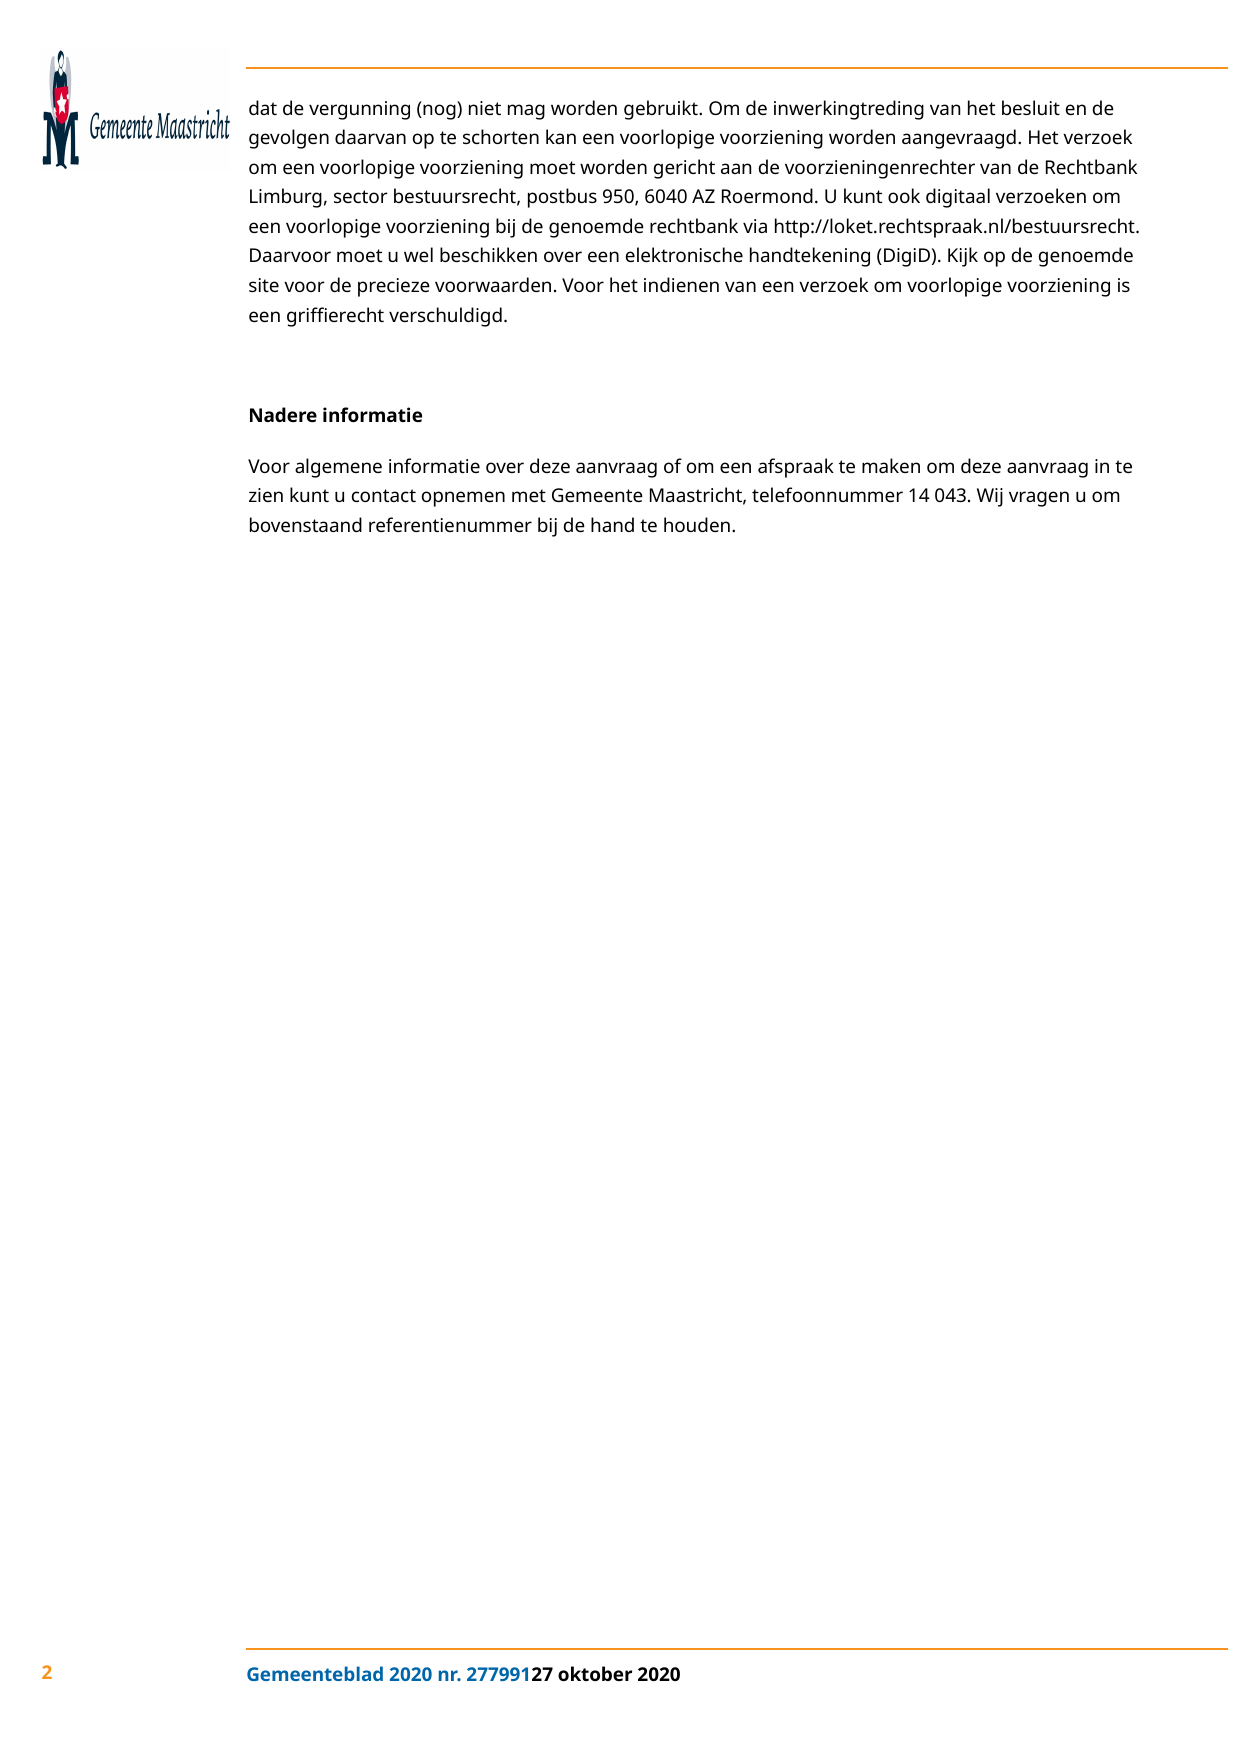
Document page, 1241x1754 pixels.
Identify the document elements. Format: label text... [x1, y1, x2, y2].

text dat de vergunning (nog) niet mag worden gebruikt. Om de inwerkingtreding van het besluit en de gevolgen daarvan op te schorten kan een voorlopige voorziening worden aangevraagd. Het verzoek om een voorlopige voorziening moet worden gericht aan de voorzieningenrechter van de Rechtbank Limburg, sector bestuursrecht, postbus 950, 6040 AZ Roermond. U kunt ook digitaal verzoeken om een voorlopige voorziening bij de genoemde rechtbank via http://loket.rechtspraak.nl/bestuursrecht. Daarvoor moet u wel beschikken over een elektronische handtekening (DigiD). Kijk op de genoemde site voor de precieze voorwaarden. Voor het indienen van een verzoek om voorlopige voorziening is een griffierecht verschuldigd. [248, 95, 1152, 328]
picture [41, 47, 231, 172]
text Nadere informatie [248, 403, 1152, 428]
text Voor algemene informatie over deze aanvraag of om een afspraak te maken om deze aanvraag in te zien kunt u contact opnemen met Gemeente Maastricht, telefoonnummer 14 043. Wij vragen u om bovenstaand referentienummer bij de hand te houden. [248, 453, 1152, 538]
